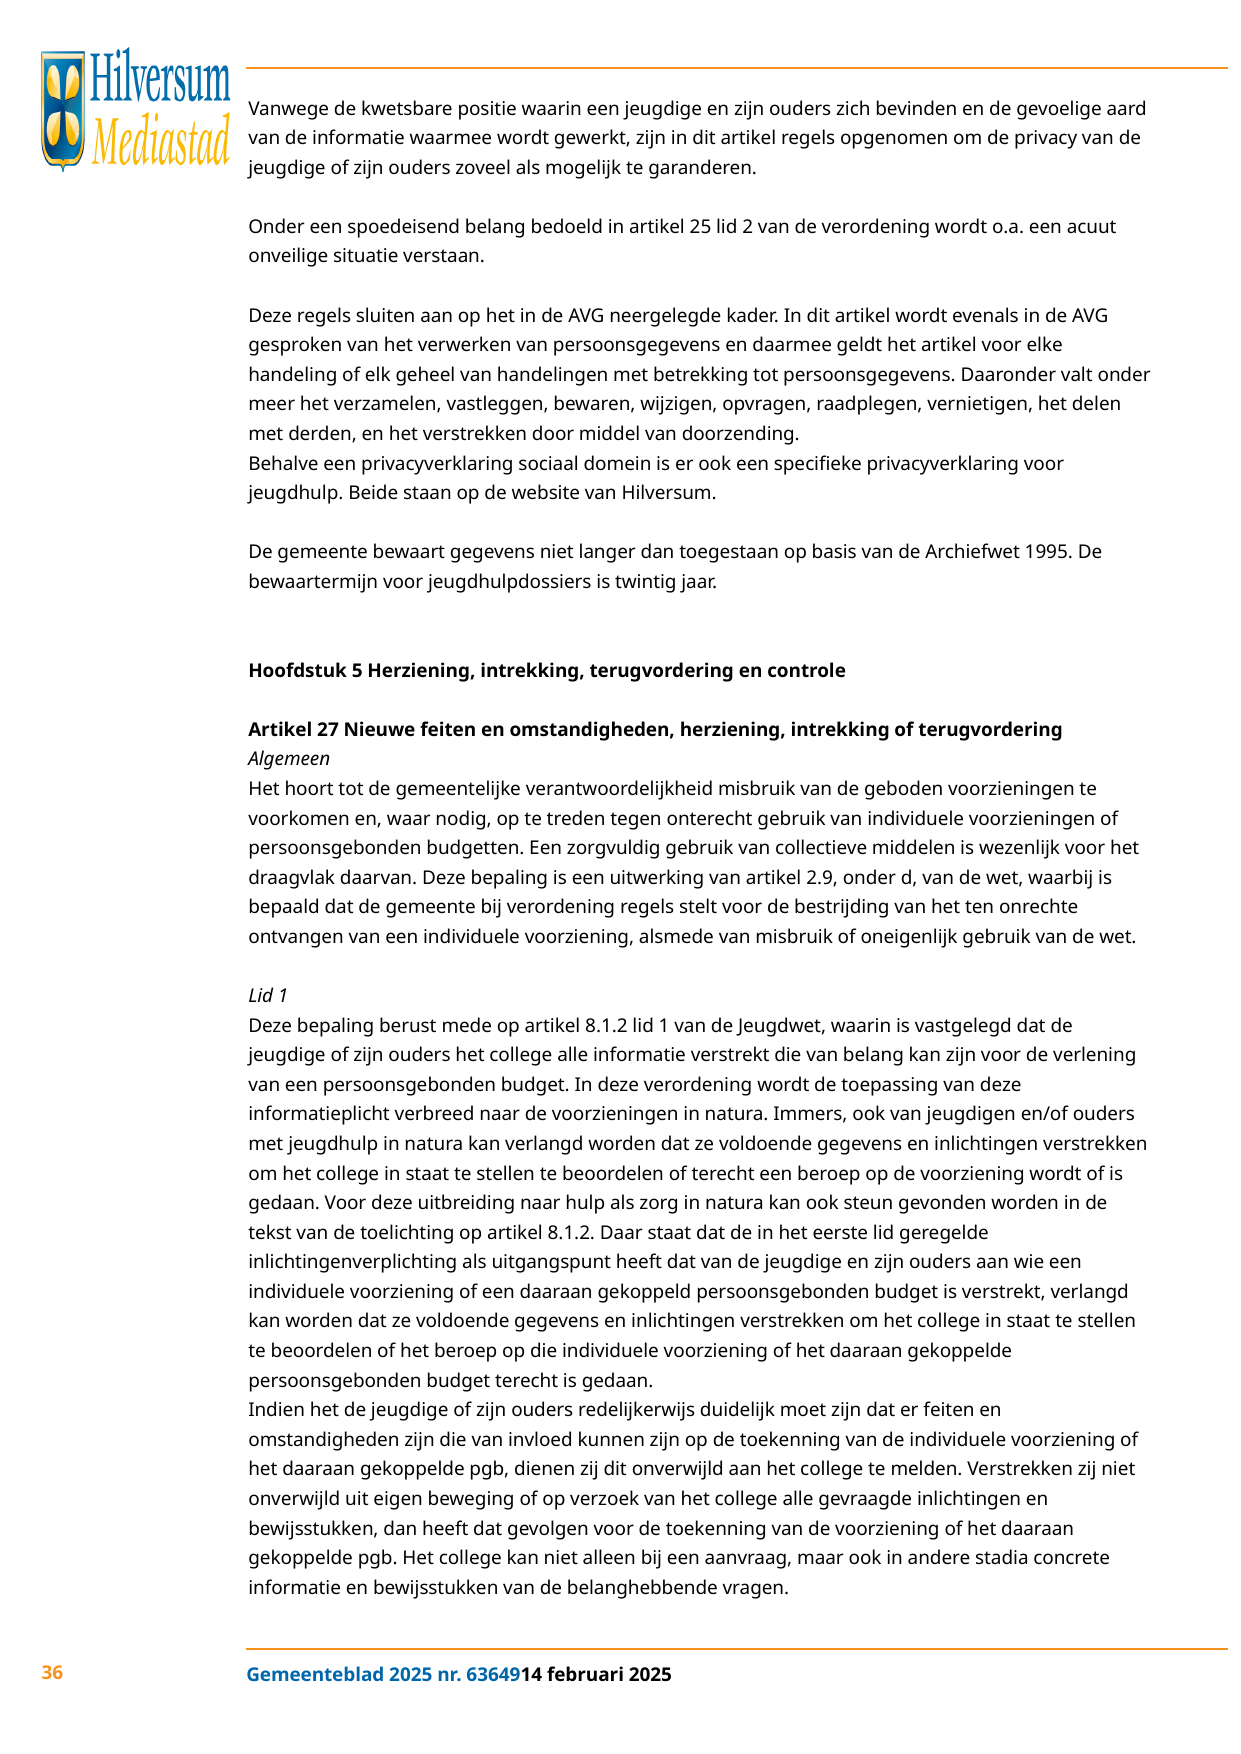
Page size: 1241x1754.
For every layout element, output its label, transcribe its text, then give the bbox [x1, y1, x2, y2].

picture [41, 47, 231, 172]
text Onder een spoedeisend belang bedoeld in artikel 25 lid 2 van de verordening wordt o.a. een acuut onveilige situatie verstaan. [248, 213, 1152, 268]
text Algemeen [248, 746, 1152, 771]
text De gemeente bewaart gegevens niet langer dan toegestaan op basis van de Archiefwet 1995. De bewaartermijn voor jeugdhulpdossiers is twintig jaar. [248, 538, 1152, 594]
text Deze regels sluiten aan op het in de AVG neergelegde kader. In dit artikel wordt evenals in de AVG gesproken van het verwerken van persoonsgegevens en daarmee geldt het artikel voor elke handeling of elk geheel van handelingen met betrekking tot persoonsgegevens. Daaronder valt onder meer het verzamelen, vastleggen, bewaren, wijzigen, opvragen, raadplegen, vernietigen, het delen met derden, en het verstrekken door middel van doorzending. [248, 302, 1152, 446]
text Artikel 27 Nieuwe feiten en omstandigheden, herziening, intrekking of terugvordering [248, 716, 1152, 742]
text Lid 1 [248, 982, 1152, 1008]
text Behalve een privacyverklaring sociaal domein is er ook een specifieke privacyverklaring voor jeugdhulp. Beide staan op de website van Hilversum. [248, 450, 1152, 505]
text Deze bepaling berust mede op artikel 8.1.2 lid 1 van de Jeugdwet, waarin is vastgelegd dat de jeugdige of zijn ouders het college alle informatie verstrekt die van belang kan zijn voor de verlening van een persoonsgebonden budget. In deze verordening wordt de toepassing van deze informatieplicht verbreed naar de voorzieningen in natura. Immers, ook van jeugdigen en/of ouders met jeugdhulp in natura kan verlangd worden dat ze voldoende gegevens en inlichtingen verstrekken om het college in staat te stellen te beoordelen of terecht een beroep op de voorziening wordt of is gedaan. Voor deze uitbreiding naar hulp als zorg in natura kan ook steun gevonden worden in de tekst van de toelichting op artikel 8.1.2. Daar staat dat de in het eerste lid geregelde inlichtingenverplichting als uitgangspunt heeft dat van de jeugdige en zijn ouders aan wie een individuele voorziening of een daaraan gekoppeld persoonsgebonden budget is verstrekt, verlangd kan worden dat ze voldoende gegevens en inlichtingen verstrekken om het college in staat te stellen te beoordelen of het beroep op die individuele voorziening of het daaraan gekoppelde persoonsgebonden budget terecht is gedaan. [248, 1012, 1152, 1393]
text Hoofdstuk 5 Herziening, intrekking, terugvordering en controle [248, 657, 1152, 683]
text Indien het de jeugdige of zijn ouders redelijkerwijs duidelijk moet zijn dat er feiten en omstandigheden zijn die van invloed kunnen zijn op de toekenning van de individuele voorziening of het daaraan gekoppelde pgb, dienen zij dit onverwijld aan het college te melden. Verstrekken zij niet onverwijld uit eigen beweging of op verzoek van het college alle gevraagde inlichtingen en bewijsstukken, dan heeft dat gevolgen voor de toekenning van de voorziening of het daaraan gekoppelde pgb. Het college kan niet alleen bij een aanvraag, maar ook in andere stadia concrete informatie en bewijsstukken van de belanghebbende vragen. [248, 1396, 1152, 1600]
text Vanwege de kwetsbare positie waarin een jeugdige en zijn ouders zich bevinden en de gevoelige aard van de informatie waarmee wordt gewerkt, zijn in dit artikel regels opgenomen om de privacy van de jeugdige of zijn ouders zoveel als mogelijk te garanderen. [248, 95, 1152, 180]
text Het hoort tot de gemeentelijke verantwoordelijkheid misbruik van de geboden voorzieningen te voorkomen en, waar nodig, op te treden tegen onterecht gebruik van individuele voorzieningen of persoonsgebonden budgetten. Een zorgvuldig gebruik van collectieve middelen is wezenlijk voor het draagvlak daarvan. Deze bepaling is een uitwerking van artikel 2.9, onder d, van de wet, waarbij is bepaald dat de gemeente bij verordening regels stelt voor de bestrijding van het ten onrechte ontvangen van een individuele voorziening, alsmede van misbruik of oneigenlijk gebruik van de wet. [248, 775, 1152, 949]
